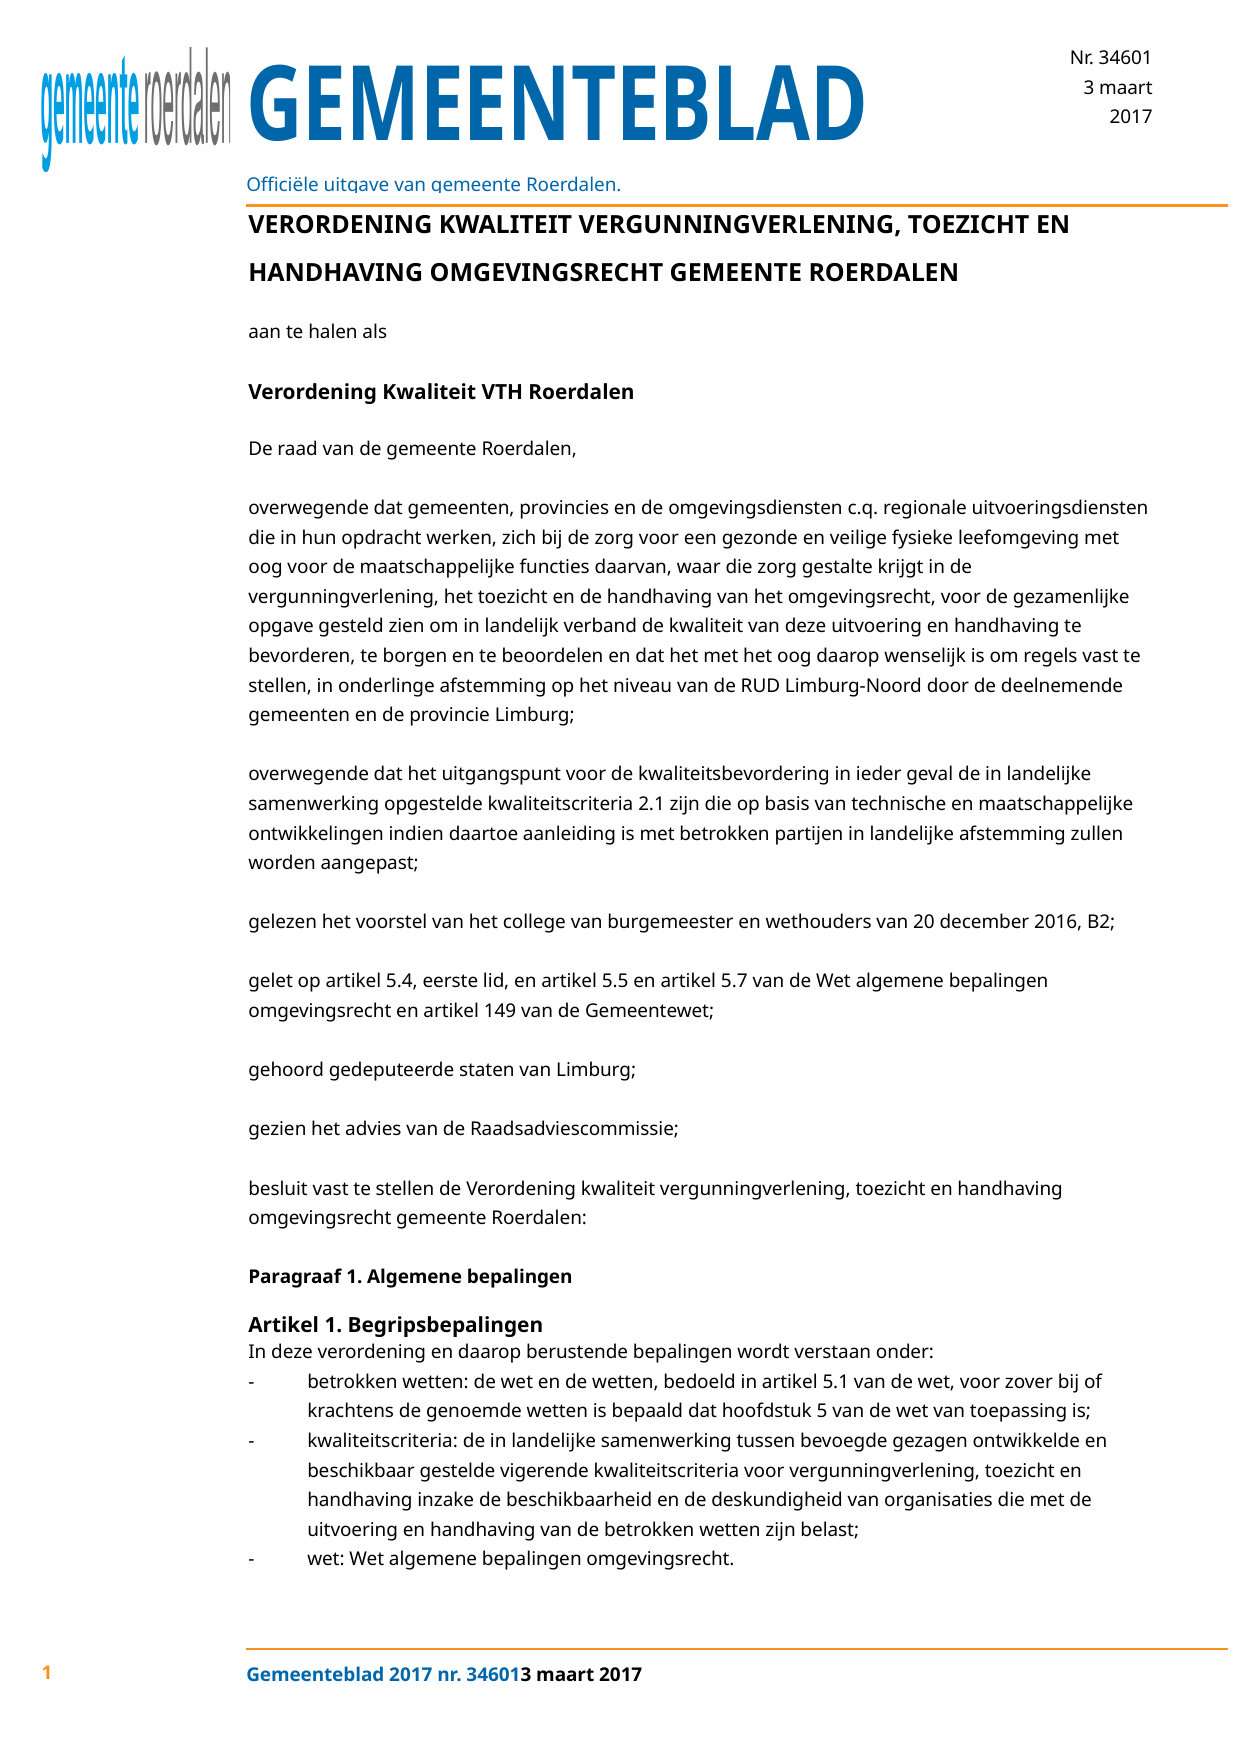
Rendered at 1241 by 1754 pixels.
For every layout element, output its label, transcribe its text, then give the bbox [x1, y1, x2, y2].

picture [41, 47, 231, 172]
list wet: Wet algemene bepalingen omgevingsrecht. [248, 1546, 1152, 1571]
text overwegende dat gemeenten, provincies en de omgevingsdiensten c.q. regionale uitvoeringsdiensten die in hun opdracht werken, zich bij de zorg voor een gezonde en veilige fysieke leefomgeving met oog voor de maatschappelijke functies daarvan, waar die zorg gestalte krijgt in de vergunningverlening, het toezicht en de handhaving van het omgevingsrecht, voor de gezamenlijke opgave gesteld zien om in landelijk verband de kwaliteit van deze uitvoering en handhaving te bevorderen, te borgen en te beoordelen en dat het met het oog daarop wenselijk is om regels vast te stellen, in onderlinge afstemming op het niveau van de RUD Limburg-Noord door de deelnemende gemeenten en de provincie Limburg; [248, 494, 1152, 727]
text aan te halen als [248, 318, 1152, 344]
text Artikel 1. Begripsbepalingen [248, 1310, 1152, 1338]
list betrokken wetten: de wet en de wetten, bedoeld in artikel 5.1 van de wet, voor zover bij of krachtens de genoemde wetten is bepaald dat hoofdstuk 5 van de wet van toepassing is; [248, 1368, 1152, 1423]
text overwegende dat het uitgangspunt voor de kwaliteitsbevordering in ieder geval de in landelijke samenwerking opgestelde kwaliteitscriteria 2.1 zijn die op basis van technische en maatschappelijke ontwikkelingen indien daartoe aanleiding is met betrokken partijen in landelijke afstemming zullen worden aangepast; [248, 761, 1152, 875]
text gezien het advies van de Raadsadviescommissie; [248, 1116, 1152, 1141]
text gelet op artikel 5.4, eerste lid, en artikel 5.5 en artikel 5.7 van de Wet algemene bepalingen omgevingsrecht en artikel 149 van de Gemeentewet; [248, 968, 1152, 1023]
text gelezen het voorstel van het college van burgemeester en wethouders van 20 december 2016, B2; [248, 908, 1152, 934]
text In deze verordening en daarop berustende bepalingen wordt verstaan onder: [248, 1338, 1152, 1364]
text gehoord gedeputeerde staten van Limburg; [248, 1056, 1152, 1082]
text VERORDENING KWALITEIT VERGUNNINGVERLENING, TOEZICHT EN HANDHAVING OMGEVINGSRECHT GEMEENTE ROERDALEN [248, 207, 1152, 288]
text Paragraaf 1. Algemene bepalingen [248, 1263, 1152, 1289]
text De raad van de gemeente Roerdalen, [248, 435, 1152, 461]
list kwaliteitscriteria: de in landelijke samenwerking tussen bevoegde gezagen ontwikkelde en beschikbaar gestelde vigerende kwaliteitscriteria voor vergunningverlening, toezicht en handhaving inzake de beschikbaarheid en de deskundigheid van organisaties die met de uitvoering en handhaving van de betrokken wetten zijn belast; [248, 1427, 1152, 1542]
text besluit vast te stellen de Verordening kwaliteit vergunningverlening, toezicht en handhaving omgevingsrecht gemeente Roerdalen: [248, 1175, 1152, 1230]
text Verordening Kwaliteit VTH Roerdalen [248, 377, 1152, 406]
picture [41, 134, 48, 172]
